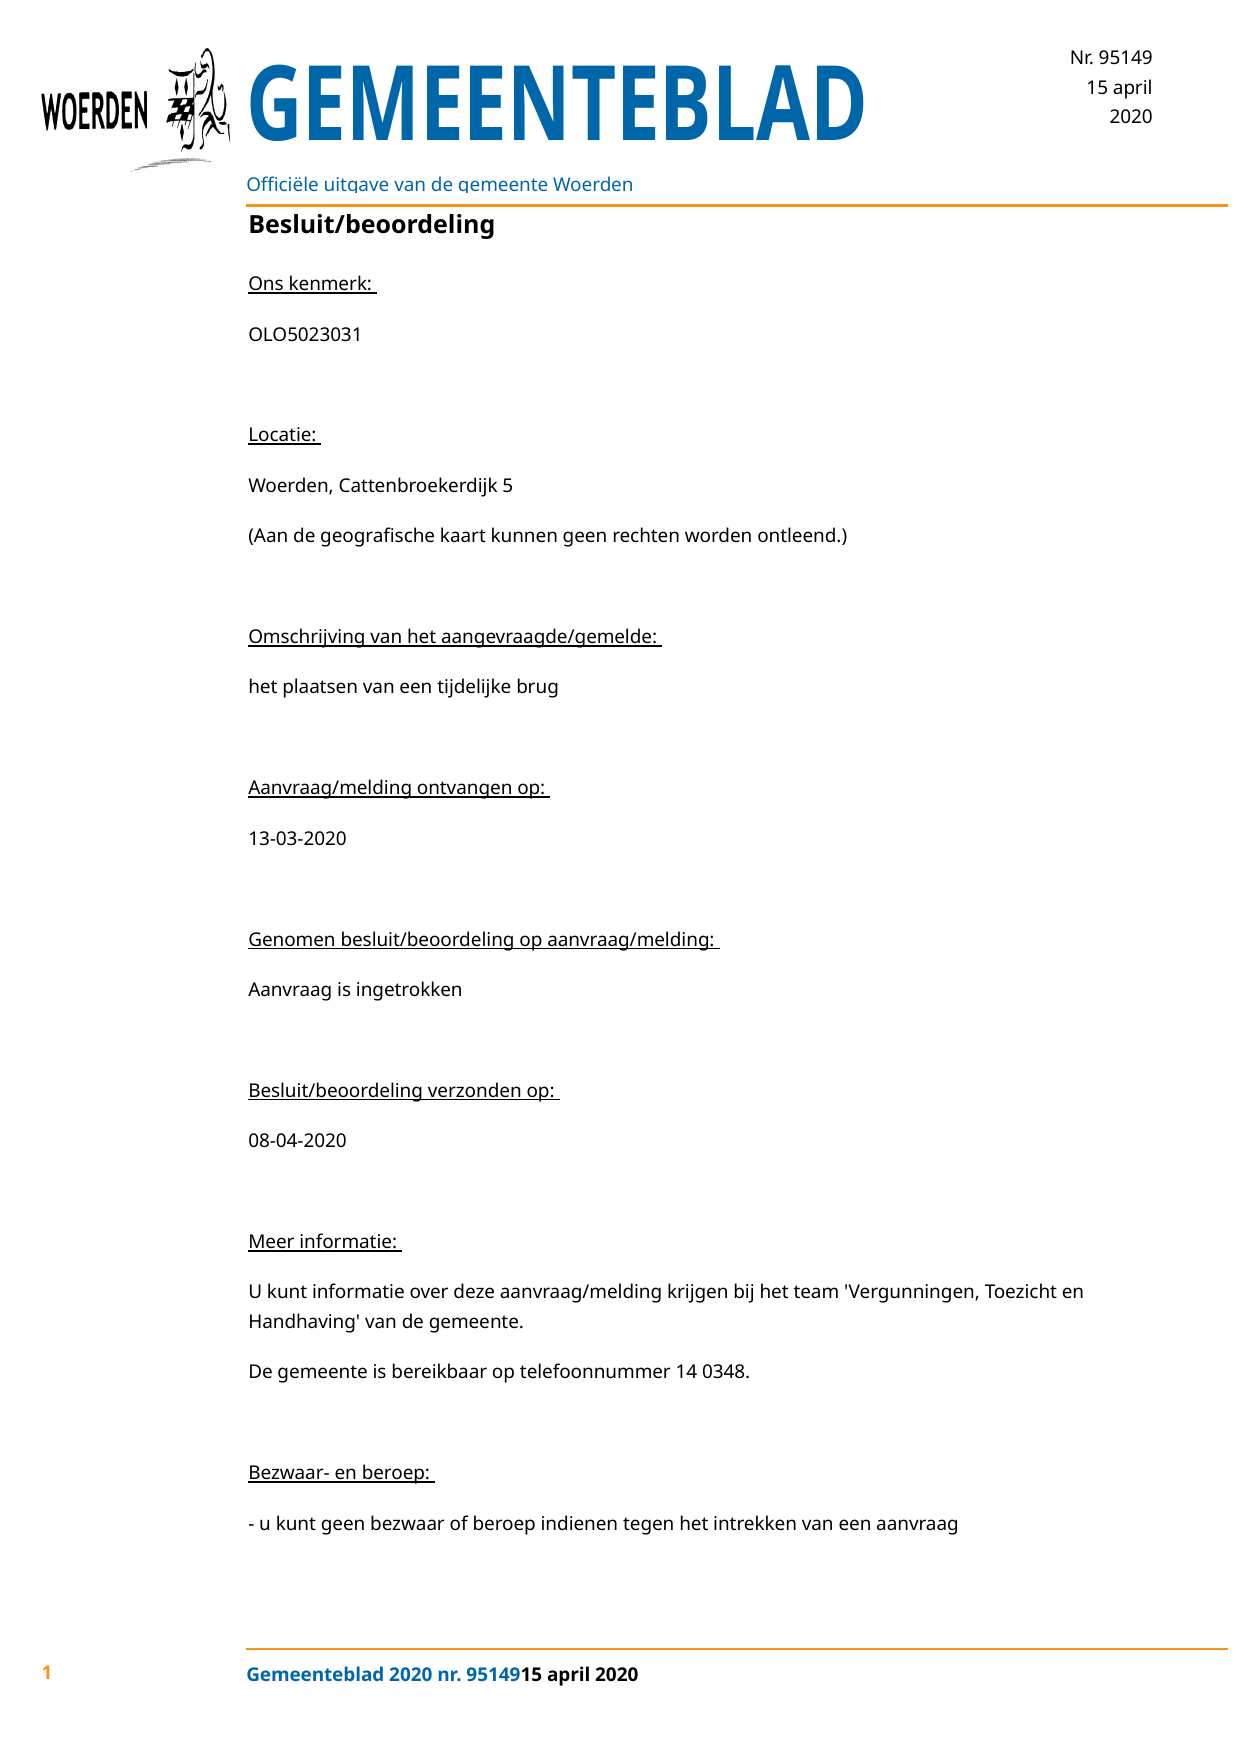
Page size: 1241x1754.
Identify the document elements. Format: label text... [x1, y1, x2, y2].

text Meer informatie: [248, 1228, 1152, 1254]
text (Aan de geografische kaart kunnen geen rechten worden ontleend.) [248, 522, 1152, 548]
text Besluit/beoordeling verzonden op: [248, 1077, 1152, 1103]
text - u kunt geen bezwaar of beroep indienen tegen het intrekken van een aanvraag [248, 1510, 1152, 1536]
text 13-03-2020 [248, 825, 1152, 851]
text U kunt informatie over deze aanvraag/melding krijgen bij het team 'Vergunningen, Toezicht en Handhaving' van de gemeente. [248, 1279, 1152, 1334]
text Genomen besluit/beoordeling op aanvraag/melding: [248, 926, 1152, 951]
text Woerden, Cattenbroekerdijk 5 [248, 472, 1152, 498]
text Locatie: [248, 422, 1152, 447]
text Aanvraag/melding ontvangen op: [248, 774, 1152, 800]
text 08-04-2020 [248, 1127, 1152, 1153]
text Ons kenmerk: [248, 270, 1152, 296]
text Besluit/beoordeling [248, 207, 1152, 241]
text Aanvraag is ingetrokken [248, 976, 1152, 1002]
text het plaatsen van een tijdelijke brug [248, 674, 1152, 699]
text OLO5023031 [248, 321, 1152, 346]
text De gemeente is bereikbaar op telefoonnummer 14 0348. [248, 1359, 1152, 1384]
picture [41, 47, 231, 172]
text Bezwaar- en beroep: [248, 1459, 1152, 1485]
text Omschrijving van het aangevraagde/gemelde: [248, 623, 1152, 649]
